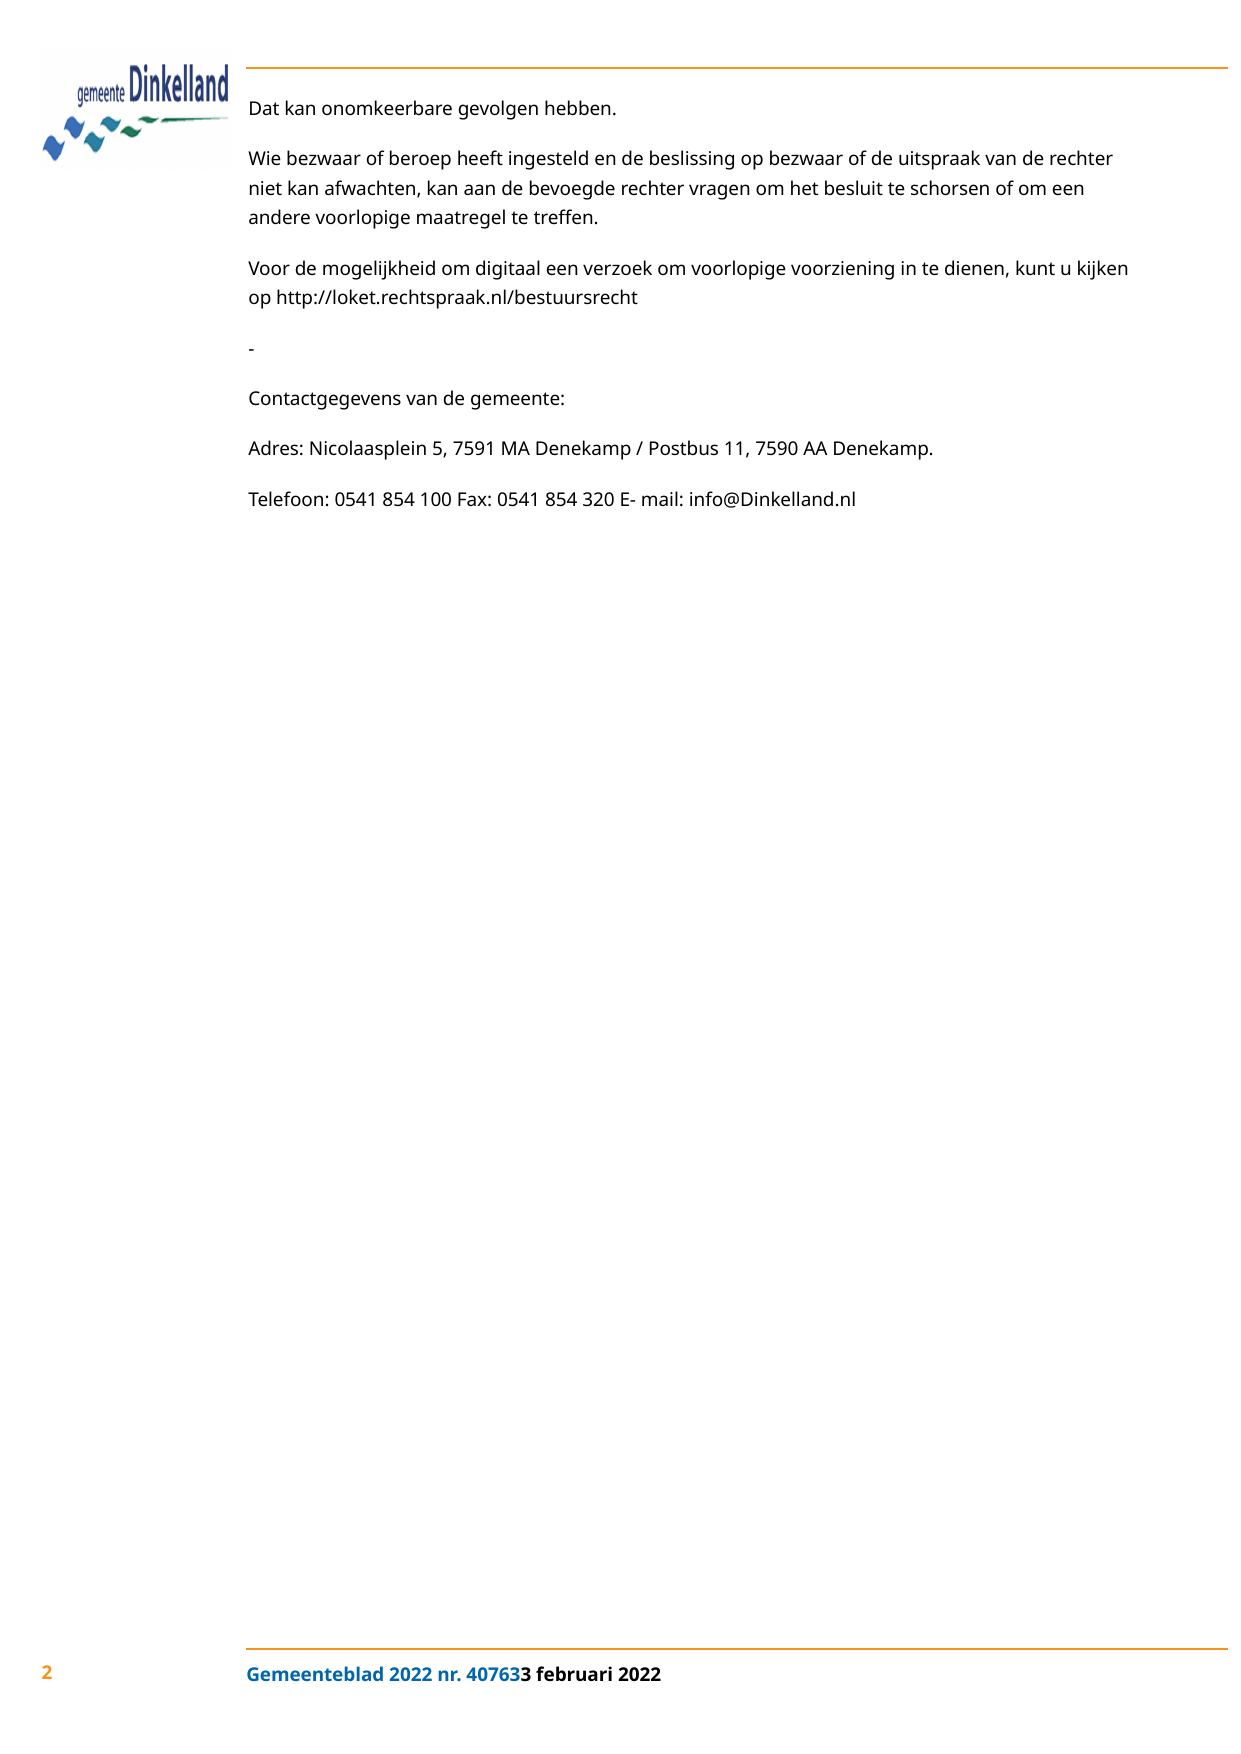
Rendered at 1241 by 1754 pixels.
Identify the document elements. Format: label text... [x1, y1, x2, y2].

text Contactgegevens van de gemeente: [248, 385, 1152, 411]
text Telefoon: 0541 854 100 Fax: 0541 854 320 E- mail: info@Dinkelland.nl [248, 486, 1152, 512]
text Wie bezwaar of beroep heeft ingesteld en de beslissing op bezwaar of de uitspraak van de rechter niet kan afwachten, kan aan de bevoegde rechter vragen om het besluit te schorsen of om een andere voorlopige maatregel te treffen. [248, 145, 1152, 230]
text Voor de mogelijkheid om digitaal een verzoek om voorlopige voorziening in te dienen, kunt u kijken op http://loket.rechtspraak.nl/bestuursrecht [248, 255, 1152, 310]
text Dat kan onomkeerbare gevolgen hebben. [248, 95, 1152, 121]
text Adres: Nicolaasplein 5, 7591 MA Denekamp / Postbus 11, 7590 AA Denekamp. [248, 436, 1152, 461]
text - [248, 335, 1152, 361]
picture [41, 47, 231, 172]
